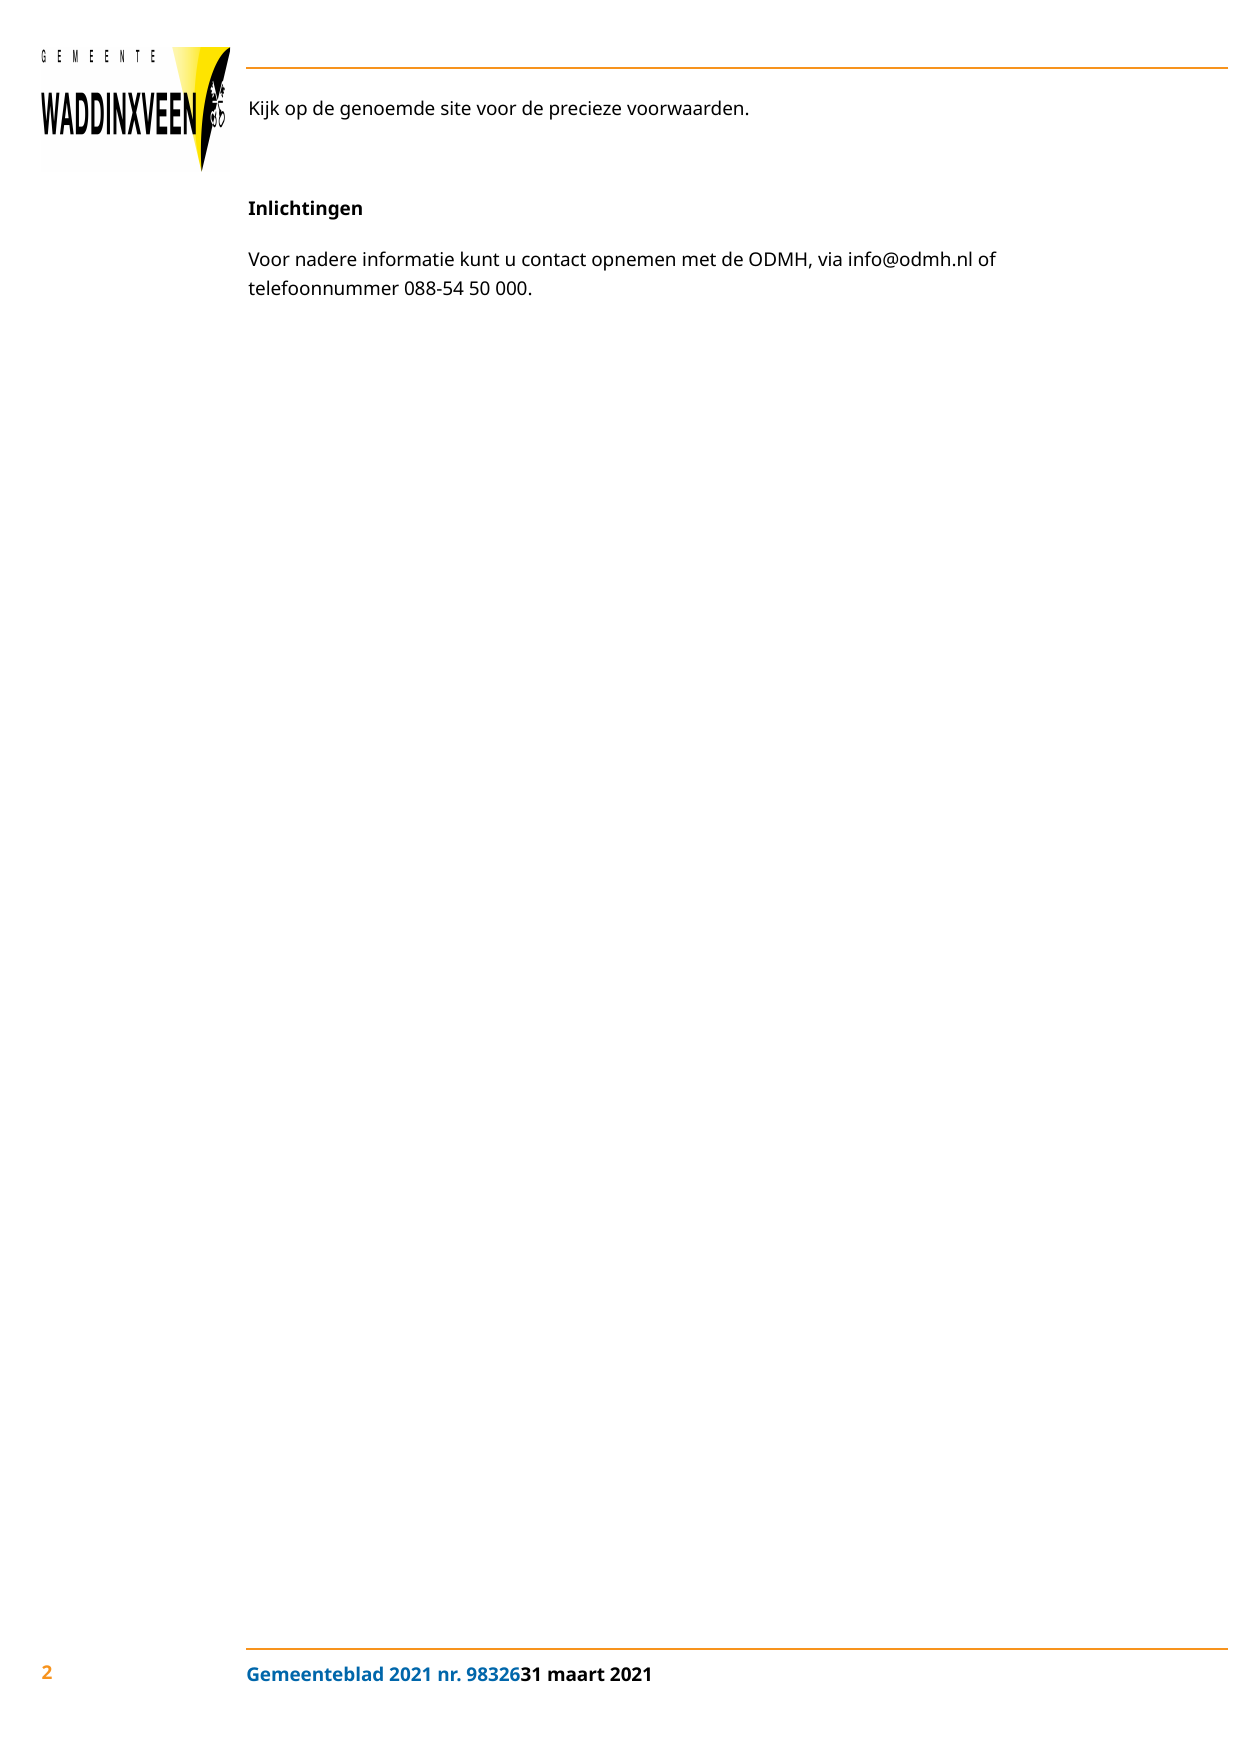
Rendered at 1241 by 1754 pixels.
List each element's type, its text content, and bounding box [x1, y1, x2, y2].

text Voor nadere informatie kunt u contact opnemen met de ODMH, via info@odmh.nl of telefoonnummer 088-54 50 000. [248, 246, 1152, 301]
text Inlichtingen [248, 196, 1152, 221]
picture [41, 47, 231, 172]
text Kijk op de genoemde site voor de precieze voorwaarden. [248, 95, 1152, 121]
